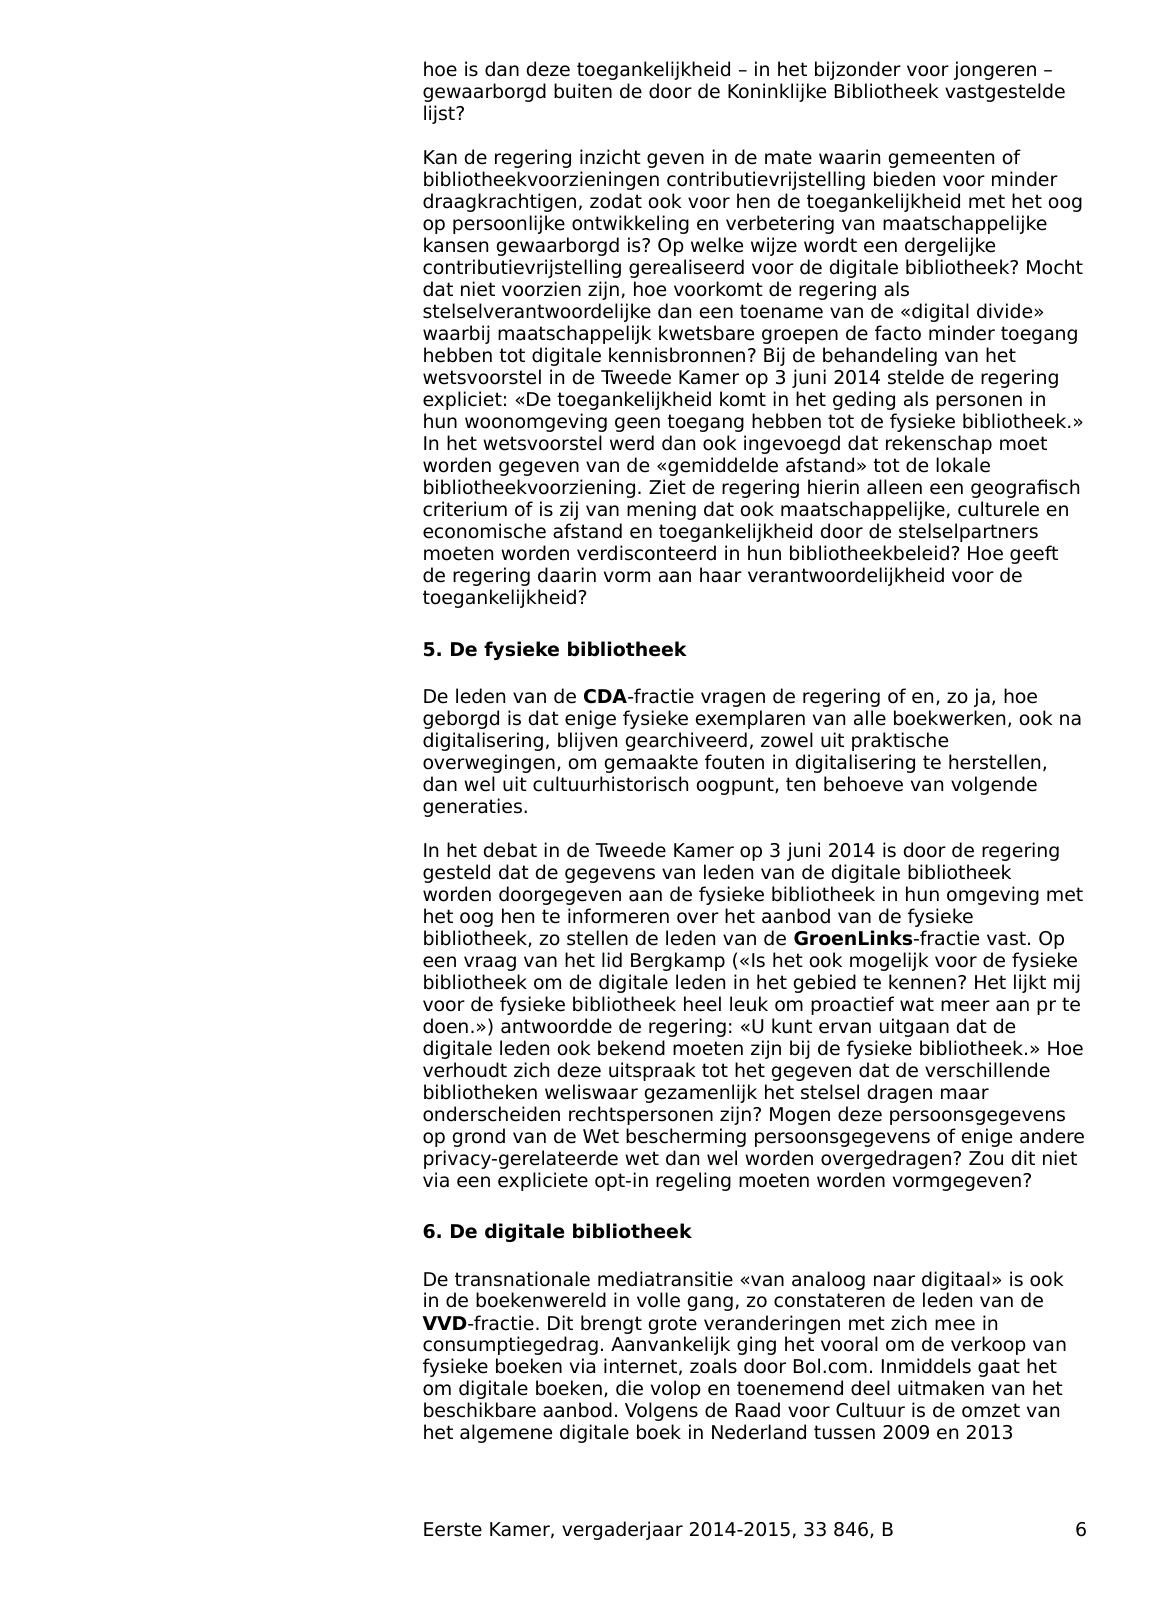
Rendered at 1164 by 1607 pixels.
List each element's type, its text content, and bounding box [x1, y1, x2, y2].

subtitle 6. De digitale bibliotheek [422, 1221, 1087, 1243]
text Kan de regering inzicht geven in de mate waarin gemeenten of bibliotheekvoorzieningen contributievrijstelling bieden voor minder draagkrachtigen, zodat ook voor hen de toegankelijkheid met het oog op persoonlijke ontwikkeling en verbetering van maatschappelijke kansen gewaarborgd is? Op welke wijze wordt een dergelijke contributievrijstelling gerealiseerd voor de digitale bibliotheek? Mocht dat niet voorzien zijn, hoe voorkomt de regering als stelselverantwoordelijke dan een toename van de «digital divide» waarbij maatschappelijk kwetsbare groepen de facto minder toegang hebben tot digitale kennisbronnen? Bij de behandeling van het wetsvoorstel in de Tweede Kamer op 3 juni 2014 stelde de regering expliciet: «De toegankelijkheid komt in het geding als personen in hun woonomgeving geen toegang hebben tot de fysieke bibliotheek.» In het wetsvoorstel werd dan ook ingevoegd dat rekenschap moet worden gegeven van de «gemiddelde afstand» tot de lokale bibliotheekvoorziening. Ziet de regering hierin alleen een geografisch criterium of is zij van mening dat ook maatschappelijke, culturele en economische afstand en toegankelijkheid door de stelselpartners moeten worden verdisconteerd in hun bibliotheekbeleid? Hoe geeft de regering daarin vorm aan haar verantwoordelijkheid voor de toegankelijkheid? [422, 147, 1087, 609]
text hoe is dan deze toegankelijkheid – in het bijzonder voor jongeren – gewaarborgd buiten de door de Koninklijke Bibliotheek vastgestelde lijst? [422, 59, 1087, 125]
text De transnationale mediatransitie «van analoog naar digitaal» is ook in de boekenwereld in volle gang, zo constateren de leden van de VVD-fractie. Dit brengt grote veranderingen met zich mee in consumptiegedrag. Aanvankelijk ging het vooral om de verkoop van fysieke boeken via internet, zoals door Bol.com. Inmiddels gaat het om digitale boeken, die volop en toenemend deel uitmaken van het beschikbare aanbod. Volgens de Raad voor Cultuur is de omzet van het algemene digitale boek in Nederland tussen 2009 en 2013 [422, 1268, 1087, 1444]
text De leden van de CDA-fractie vragen de regering of en, zo ja, hoe geborgd is dat enige fysieke exemplaren van alle boekwerken, ook na digitalisering, blijven gearchiveerd, zowel uit praktische overwegingen, om gemaakte fouten in digitalisering te herstellen, dan wel uit cultuurhistorisch oogpunt, ten behoeve van volgende generaties. [422, 686, 1087, 818]
text In het debat in de Tweede Kamer op 3 juni 2014 is door de regering gesteld dat de gegevens van leden van de digitale bibliotheek worden doorgegeven aan de fysieke bibliotheek in hun omgeving met het oog hen te informeren over het aanbod van de fysieke bibliotheek, zo stellen de leden van de GroenLinks-fractie vast. Op een vraag van het lid Bergkamp («Is het ook mogelijk voor de fysieke bibliotheek om de digitale leden in het gebied te kennen? Het lijkt mij voor de fysieke bibliotheek heel leuk om proactief wat meer aan pr te doen.») antwoordde de regering: «U kunt ervan uitgaan dat de digitale leden ook bekend moeten zijn bij de fysieke bibliotheek.» Hoe verhoudt zich deze uitspraak tot het gegeven dat de verschillende bibliotheken weliswaar gezamenlijk het stelsel dragen maar onderscheiden rechtspersonen zijn? Mogen deze persoonsgegevens op grond van de Wet bescherming persoonsgegevens of enige andere privacy-gerelateerde wet dan wel worden overgedragen? Zou dit niet via een expliciete opt-in regeling moeten worden vormgegeven? [422, 840, 1087, 1191]
subtitle 5. De fysieke bibliotheek [422, 639, 1087, 661]
